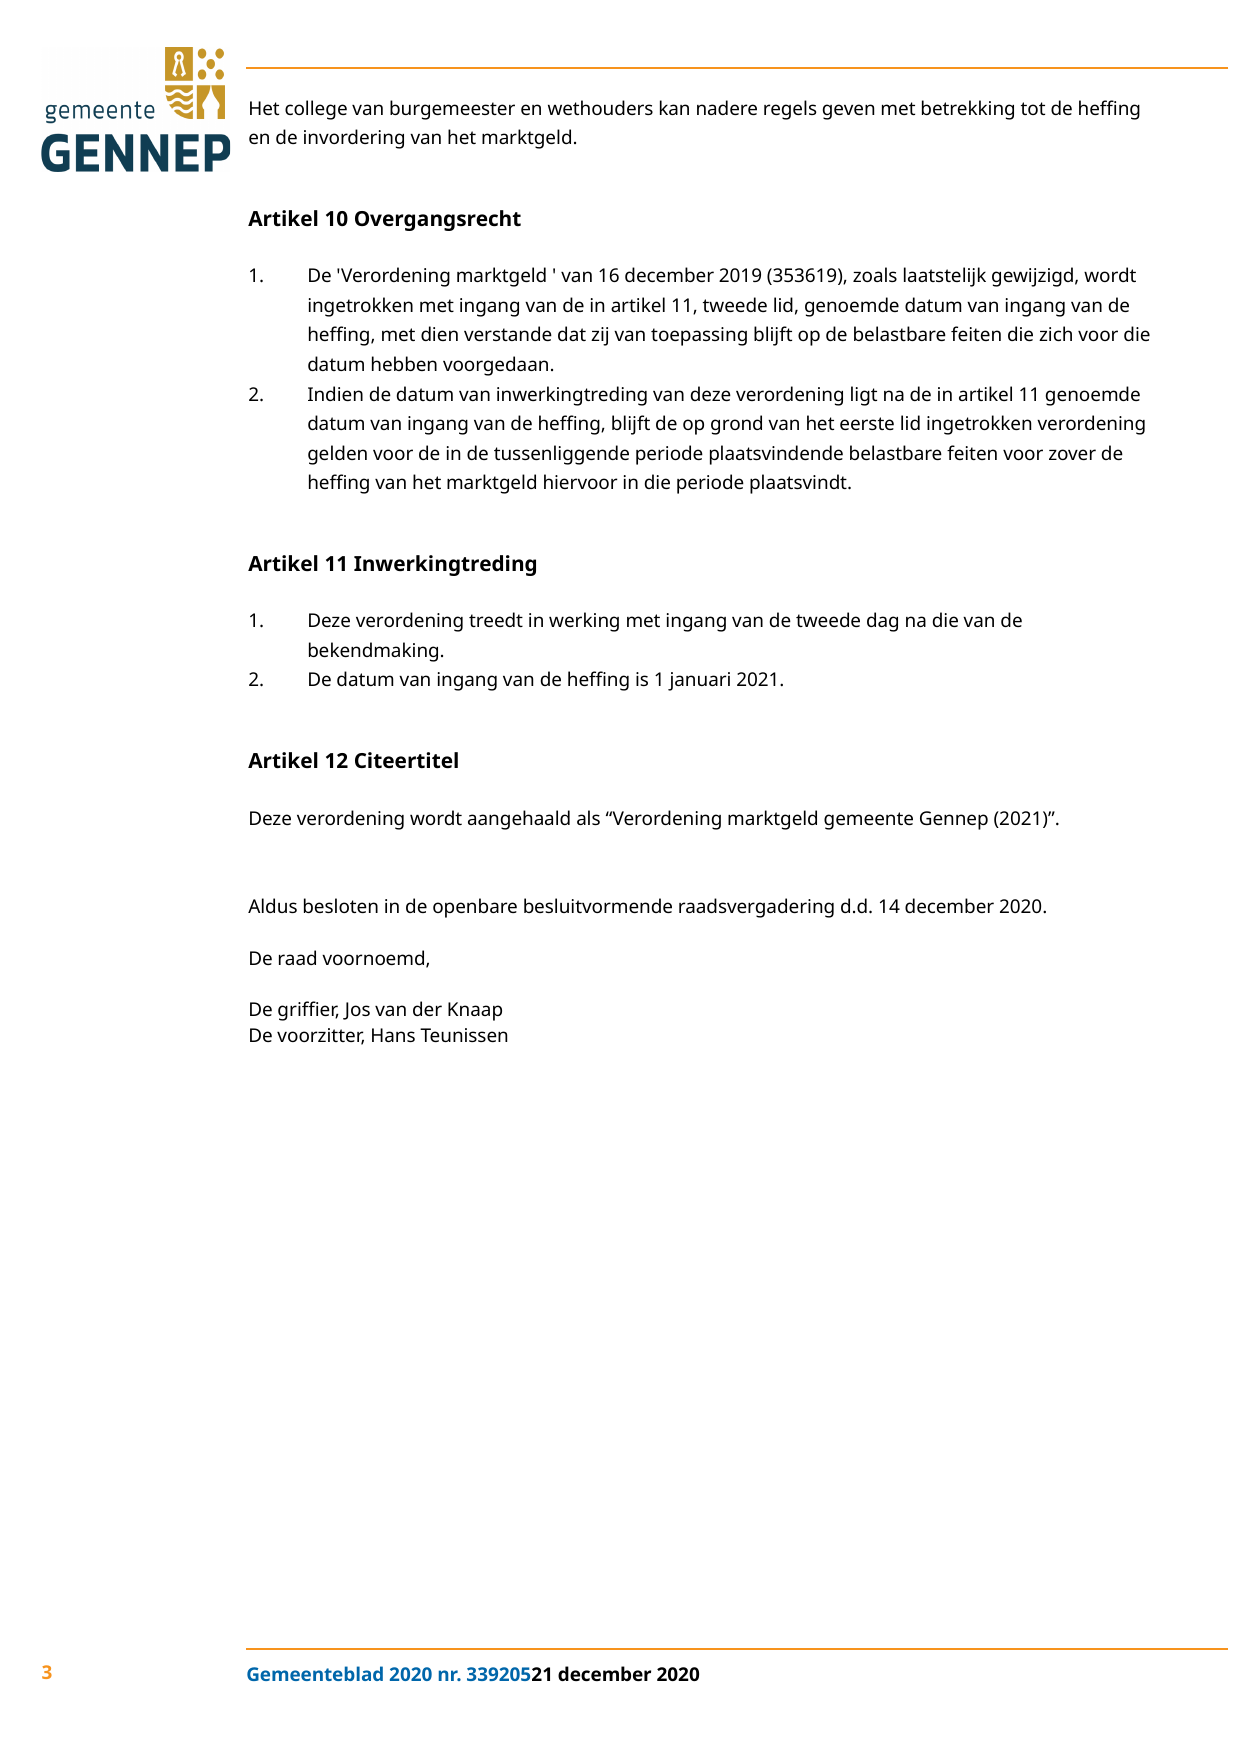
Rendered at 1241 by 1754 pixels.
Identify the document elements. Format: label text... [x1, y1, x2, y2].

text Artikel 12 Citeertitel [248, 747, 1152, 775]
text De voorzitter, Hans Teunissen [248, 1022, 1152, 1048]
text De raad voornoemd, [248, 945, 1152, 971]
text De griffier, Jos van der Knaap [248, 996, 1152, 1022]
text Artikel 11 Inwerkingtreding [248, 549, 1152, 578]
list De 'Verordening marktgeld ' van 16 december 2019 (353619), zoals laatstelijk gewijzigd, wordt ingetrokken met ingang van de in artikel 11, tweede lid, genoemde datum van ingang van de heffing, met dien verstande dat zij van toepassing blijft op de belastbare feiten die zich voor die datum hebben voorgedaan. [248, 262, 1152, 377]
text Aldus besloten in de openbare besluitvormende raadsvergadering d.d. 14 december 2020. [248, 893, 1152, 919]
text Deze verordening wordt aangehaald als “Verordening marktgeld gemeente Gennep (2021)”. [248, 805, 1152, 830]
list Deze verordening treedt in werking met ingang van de tweede dag na die van de bekendmaking. [248, 607, 1152, 663]
list Indien de datum van inwerkingtreding van deze verordening ligt na de in artikel 11 genoemde datum van ingang van de heffing, blijft de op grond van het eerste lid ingetrokken verordening gelden voor de in de tussenliggende periode plaatsvindende belastbare feiten voor zover de heffing van het marktgeld hiervoor in die periode plaatsvindt. [248, 381, 1152, 495]
text Het college van burgemeester en wethouders kan nadere regels geven met betrekking tot de heffing en de invordering van het marktgeld. [248, 95, 1152, 150]
list De datum van ingang van de heffing is 1 januari 2021. [248, 667, 1152, 692]
picture [41, 47, 231, 172]
text Artikel 10 Overgangsrecht [248, 204, 1152, 233]
